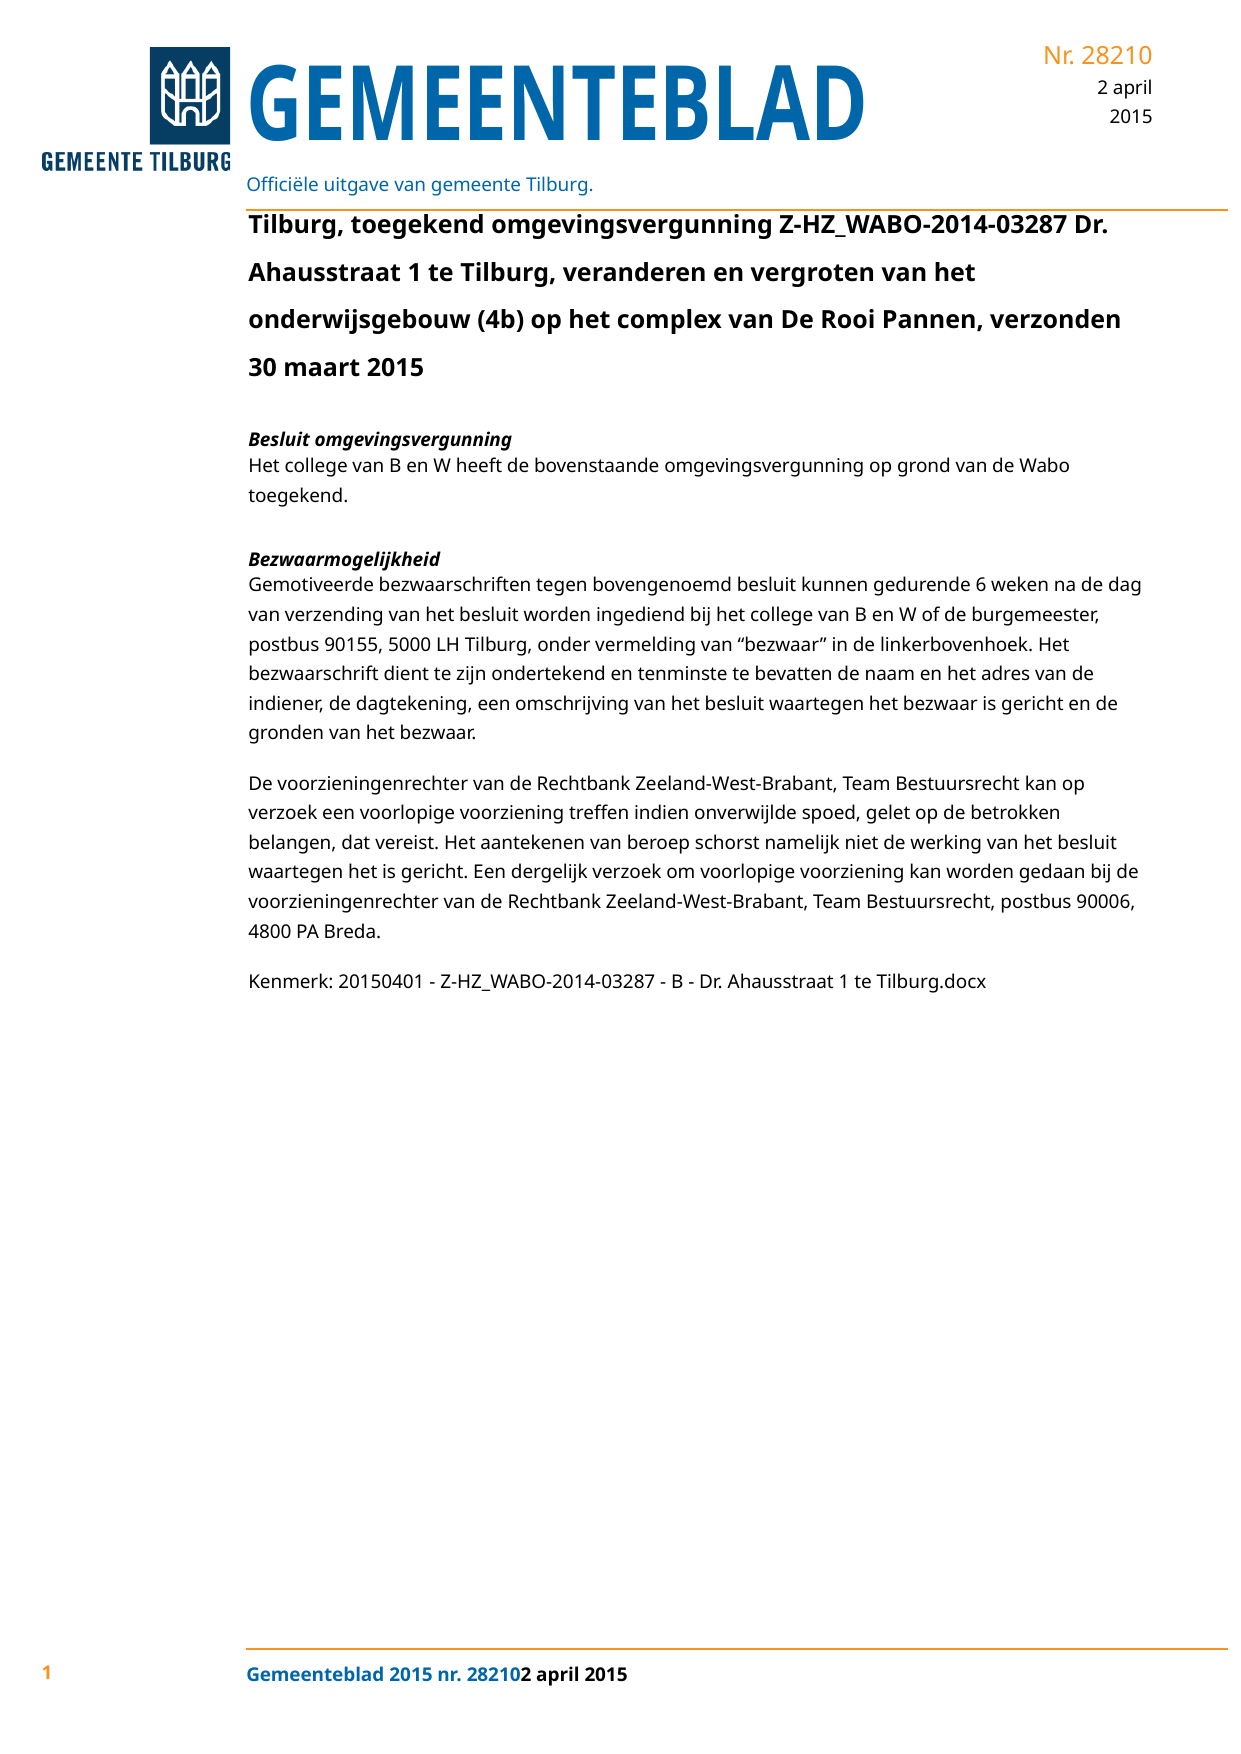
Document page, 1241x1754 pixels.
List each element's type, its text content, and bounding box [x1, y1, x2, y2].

text Gemotiveerde bezwaarschriften tegen bovengenoemd besluit kunnen gedurende 6 weken na de dag van verzending van het besluit worden ingediend bij het college van B en W of de burgemeester, postbus 90155, 5000 LH Tilburg, onder vermelding van “bezwaar” in de linkerbovenhoek. Het bezwaarschrift dient te zijn ondertekend en tenminste te bevatten de naam en het adres van de indiener, de dagtekening, een omschrijving van het besluit waartegen het bezwaar is gericht en de gronden van het bezwaar. [248, 572, 1152, 745]
text Besluit omgevingsvergunning [248, 427, 1152, 452]
picture [41, 47, 231, 172]
text Tilburg, toegekend omgevingsvergunning Z-HZ_WABO-2014-03287 Dr. Ahausstraat 1 te Tilburg, veranderen en vergroten van het onderwijsgebouw (4b) op het complex van De Rooi Pannen, verzonden 30 maart 2015 [248, 211, 1152, 384]
text Het college van B en W heeft de bovenstaande omgevingsvergunning op grond van de Wabo toegekend. [248, 452, 1152, 508]
text De voorzieningenrechter van de Rechtbank Zeeland-West-Brabant, Team Bestuursrecht kan op verzoek een voorlopige voorziening treffen indien onverwijlde spoed, gelet op de betrokken belangen, dat vereist. Het aantekenen van beroep schorst namelijk niet de werking van het besluit waartegen het is gericht. Een dergelijk verzoek om voorlopige voorziening kan worden gedaan bij de voorzieningenrechter van de Rechtbank Zeeland-West-Brabant, Team Bestuursrecht, postbus 90006, 4800 PA Breda. [248, 770, 1152, 944]
text Bezwaarmogelijkheid [248, 546, 1152, 572]
text Kenmerk: 20150401 - Z-HZ_WABO-2014-03287 - B - Dr. Ahausstraat 1 te Tilburg.docx [248, 968, 1152, 994]
